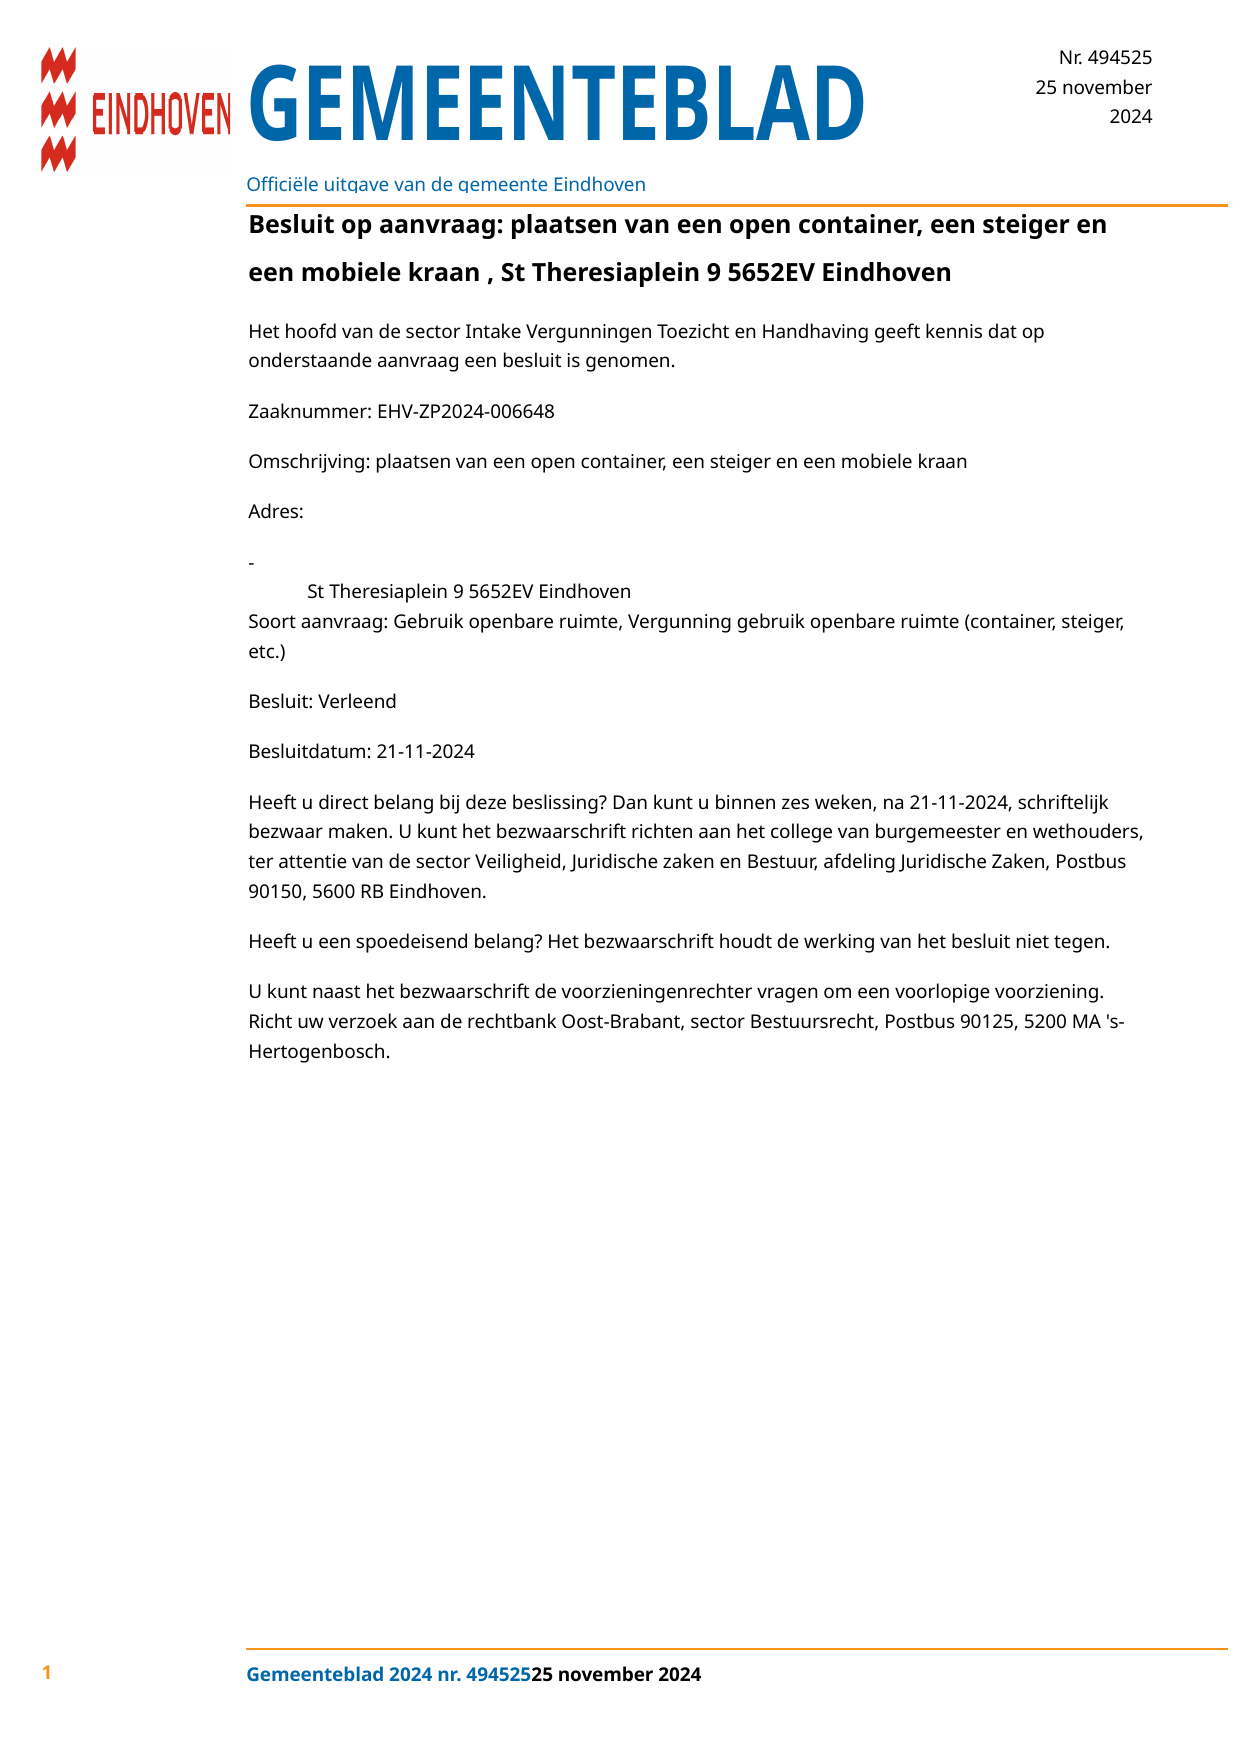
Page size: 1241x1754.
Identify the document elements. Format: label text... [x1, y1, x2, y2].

text Besluit: Verleend [248, 688, 1152, 714]
text Het hoofd van de sector Intake Vergunningen Toezicht en Handhaving geeft kennis dat op onderstaande aanvraag een besluit is genomen. [248, 318, 1152, 373]
text Besluit op aanvraag: plaatsen van een open container, een steiger en een mobiele kraan , St Theresiaplein 9 5652EV Eindhoven [248, 207, 1152, 288]
text Omschrijving: plaatsen van een open container, een steiger en een mobiele kraan [248, 448, 1152, 474]
text Soort aanvraag: Gebruik openbare ruimte, Vergunning gebruik openbare ruimte (container, steiger, etc.) [248, 608, 1152, 664]
text Zaaknummer: EHV-ZP2024-006648 [248, 398, 1152, 424]
list St Theresiaplein 9 5652EV Eindhoven [248, 579, 1152, 604]
text Adres: [248, 499, 1152, 524]
text U kunt naast het bezwaarschrift de voorzieningenrechter vragen om een voorlopige voorziening. Richt uw verzoek aan de rechtbank Oost-Brabant, sector Bestuursrecht, Postbus 90125, 5200 MA 's-Hertogenbosch. [248, 979, 1152, 1064]
picture [41, 47, 231, 172]
text Heeft u een spoedeisend belang? Het bezwaarschrift houdt de werking van het besluit niet tegen. [248, 928, 1152, 954]
text Heeft u direct belang bij deze beslissing? Dan kunt u binnen zes weken, na 21-11-2024, schriftelijk bezwaar maken. U kunt het bezwaarschrift richten aan het college van burgemeester en wethouders, ter attentie van de sector Veiligheid, Juridische zaken en Bestuur, afdeling Juridische Zaken, Postbus 90150, 5600 RB Eindhoven. [248, 789, 1152, 904]
text Besluitdatum: 21-11-2024 [248, 739, 1152, 764]
